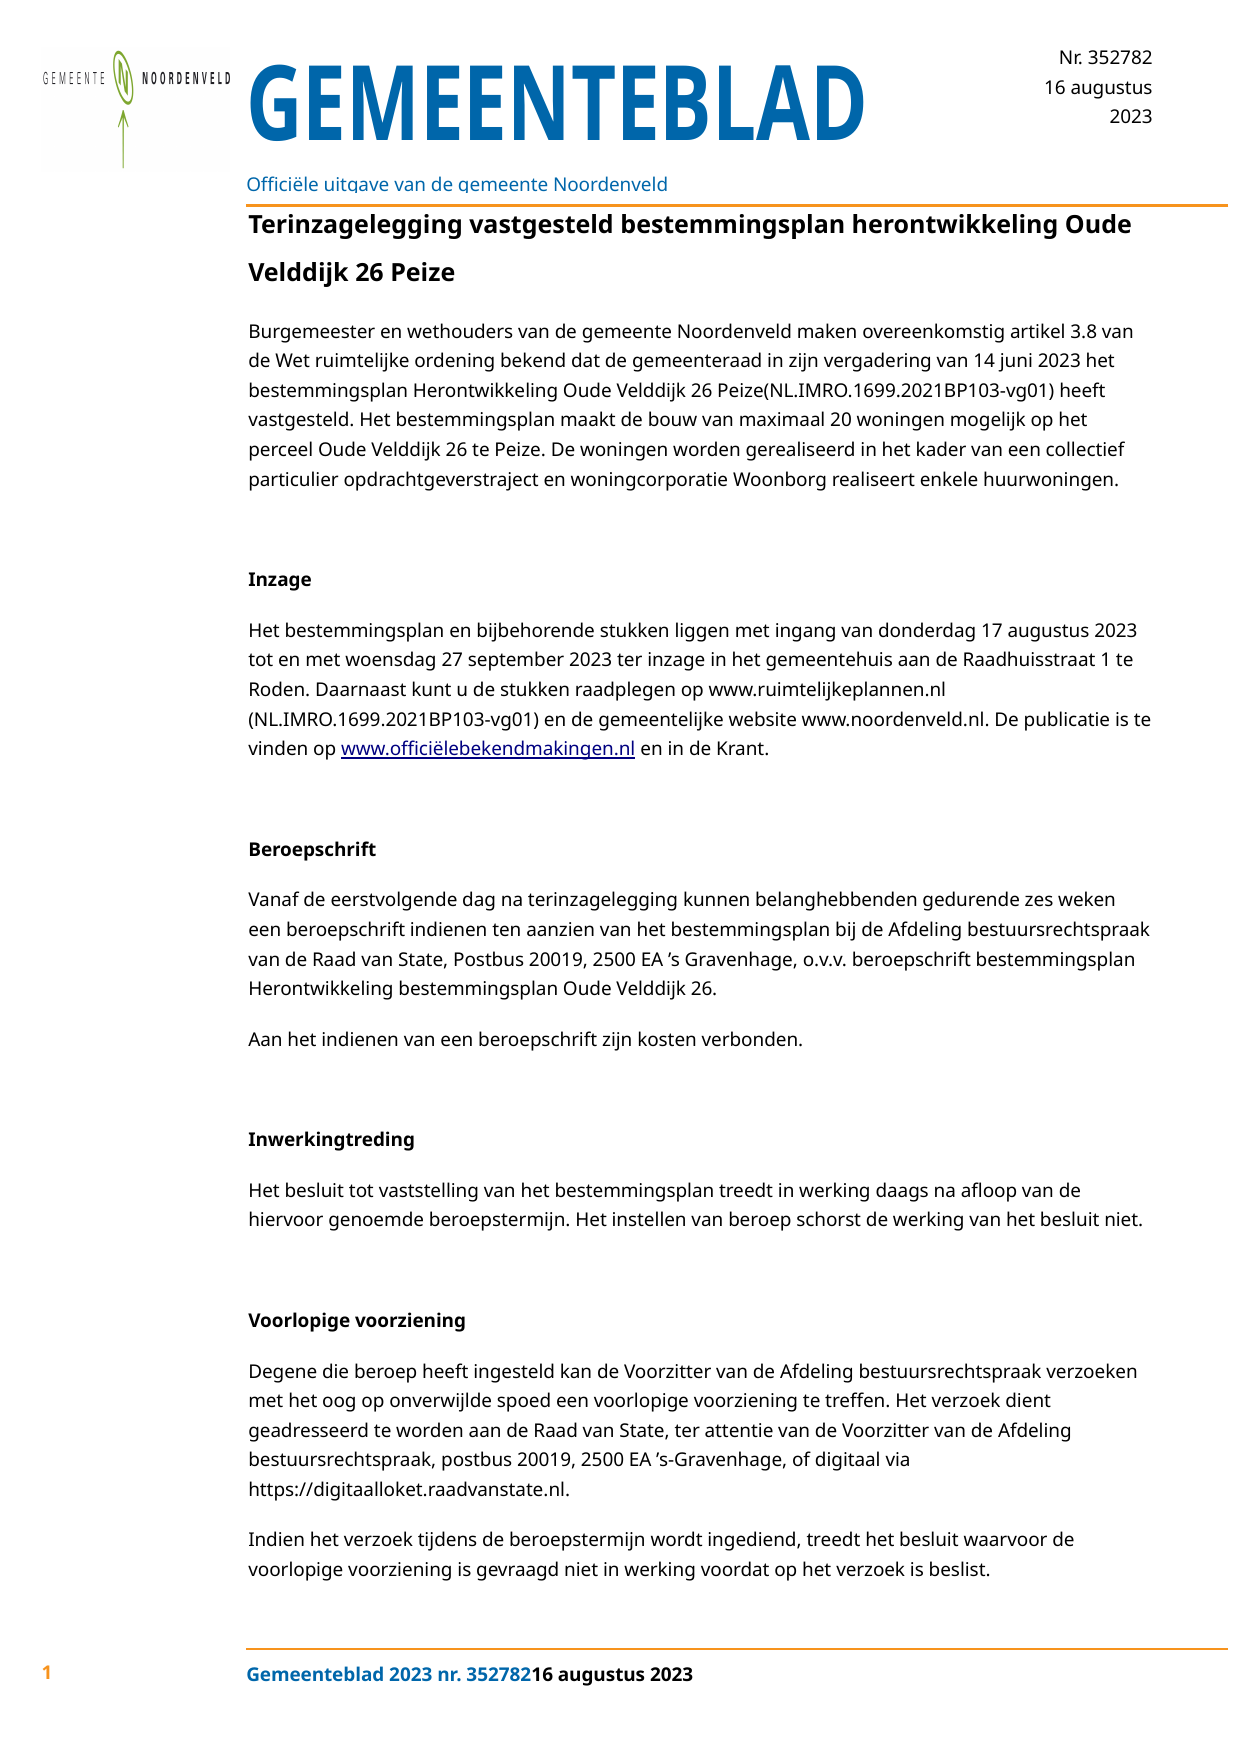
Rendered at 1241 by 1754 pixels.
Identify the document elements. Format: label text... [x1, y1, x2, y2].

picture [41, 47, 231, 172]
text Het besluit tot vaststelling van het bestemmingsplan treedt in werking daags na afloop van de hiervoor genoemde beroepstermijn. Het instellen van beroep schorst de werking van het besluit niet. [248, 1177, 1152, 1232]
text Het bestemmingsplan en bijbehorende stukken liggen met ingang van donderdag 17 augustus 2023 tot en met woensdag 27 september 2023 ter inzage in het gemeentehuis aan de Raadhuisstraat 1 te Roden. Daarnaast kunt u de stukken raadplegen op www.ruimtelijkeplannen.nl (NL.IMRO.1699.2021BP103-vg01) en de gemeentelijke website www.noordenveld.nl. De publicatie is te vinden op www.officiëlebekendmakingen.nl en in de Krant. [248, 617, 1152, 761]
text Burgemeester en wethouders van de gemeente Noordenveld maken overeenkomstig artikel 3.8 van de Wet ruimtelijke ordening bekend dat de gemeenteraad in zijn vergadering van 14 juni 2023 het bestemmingsplan Herontwikkeling Oude Velddijk 26 Peize(NL.IMRO.1699.2021BP103-vg01) heeft vastgesteld. Het bestemmingsplan maakt de bouw van maximaal 20 woningen mogelijk op het perceel Oude Velddijk 26 te Peize. De woningen worden gerealiseerd in het kader van een collectief particulier opdrachtgeverstraject en woningcorporatie Woonborg realiseert enkele huurwoningen. [248, 318, 1152, 492]
text Aan het indienen van een beroepschrift zijn kosten verbonden. [248, 1026, 1152, 1052]
text Inzage [248, 567, 1152, 592]
text Beroepschrift [248, 836, 1152, 862]
text Voorlopige voorziening [248, 1307, 1152, 1333]
text Vanaf de eerstvolgende dag na terinzagelegging kunnen belanghebbenden gedurende zes weken een beroepschrift indienen ten aanzien van het bestemmingsplan bij de Afdeling bestuursrechtspraak van de Raad van State, Postbus 20019, 2500 EA ’s Gravenhage, o.v.v. beroepschrift bestemmingsplan Herontwikkeling bestemmingsplan Oude Velddijk 26. [248, 887, 1152, 1001]
text Inwerkingtreding [248, 1127, 1152, 1152]
text Indien het verzoek tijdens de beroepstermijn wordt ingediend, treedt het besluit waarvoor de voorlopige voorziening is gevraagd niet in werking voordat op het verzoek is beslist. [248, 1527, 1152, 1582]
text Terinzagelegging vastgesteld bestemmingsplan herontwikkeling Oude Velddijk 26 Peize [248, 207, 1152, 288]
text Degene die beroep heeft ingesteld kan de Voorzitter van de Afdeling bestuursrechtspraak verzoeken met het oog op onverwijlde spoed een voorlopige voorziening te treffen. Het verzoek dient geadresseerd te worden aan de Raad van State, ter attentie van de Voorzitter van de Afdeling bestuursrechtspraak, postbus 20019, 2500 EA ’s-Gravenhage, of digitaal via https://digitaalloket.raadvanstate.nl. [248, 1358, 1152, 1502]
